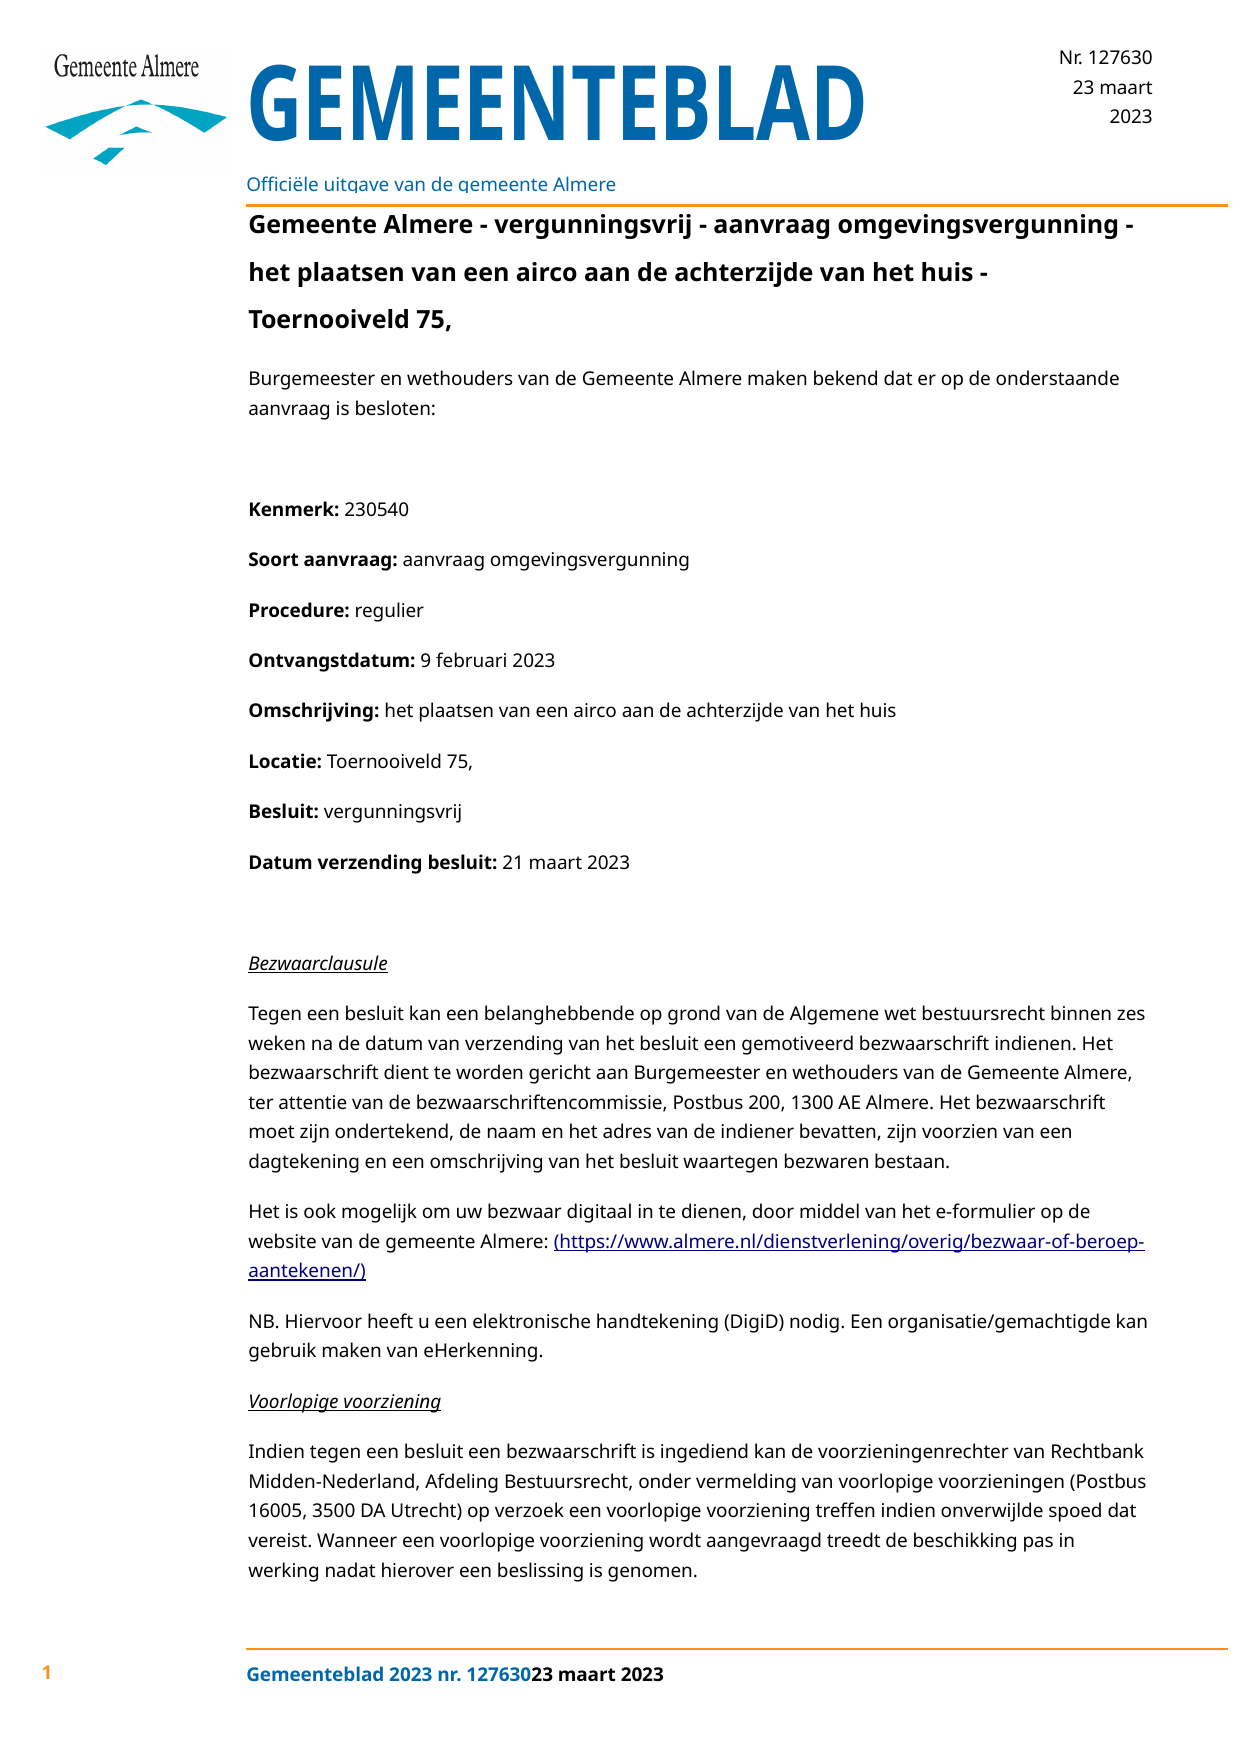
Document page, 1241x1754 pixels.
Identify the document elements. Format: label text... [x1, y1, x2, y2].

text Burgemeester en wethouders van de Gemeente Almere maken bekend dat er op de onderstaande aanvraag is besloten: [248, 366, 1152, 421]
text Datum verzending besluit: 21 maart 2023 [248, 849, 1152, 874]
text Gemeente Almere - vergunningsvrij - aanvraag omgevingsvergunning - het plaatsen van een airco aan de achterzijde van het huis - Toernooiveld 75, [248, 207, 1152, 336]
text NB. Hiervoor heeft u een elektronische handtekening (DigiD) nodig. Een organisatie/gemachtigde kan gebruik maken van eHerkenning. [248, 1308, 1152, 1363]
text Omschrijving: het plaatsen van een airco aan de achterzijde van het huis [248, 698, 1152, 723]
text Bezwaarclausule [248, 950, 1152, 975]
text Ontvangstdatum: 9 februari 2023 [248, 647, 1152, 673]
picture [41, 47, 231, 172]
text Het is ook mogelijk om uw bezwaar digitaal in te dienen, door middel van het e-formulier op de website van de gemeente Almere: (https://www.almere.nl/dienstverlening/overig/bezwaar-of-beroep-aantekenen/) [248, 1198, 1152, 1283]
text Procedure: regulier [248, 597, 1152, 622]
text Besluit: vergunningsvrij [248, 798, 1152, 824]
text Locatie: Toernooiveld 75, [248, 748, 1152, 774]
text Kenmerk: 230540 [248, 496, 1152, 522]
text Soort aanvraag: aanvraag omgevingsvergunning [248, 546, 1152, 572]
text Voorlopige voorziening [248, 1388, 1152, 1414]
text Indien tegen een besluit een bezwaarschrift is ingediend kan de voorzieningenrechter van Rechtbank Midden-Nederland, Afdeling Bestuursrecht, onder vermelding van voorlopige voorzieningen (Postbus 16005, 3500 DA Utrecht) op verzoek een voorlopige voorziening treffen indien onverwijlde spoed dat vereist. Wanneer een voorlopige voorziening wordt aangevraagd treedt de beschikking pas in werking nadat hierover een beslissing is genomen. [248, 1438, 1152, 1582]
text Tegen een besluit kan een belanghebbende op grond van de Algemene wet bestuursrecht binnen zes weken na de datum van verzending van het besluit een gemotiveerd bezwaarschrift indienen. Het bezwaarschrift dient te worden gericht aan Burgemeester en wethouders van de Gemeente Almere, ter attentie van de bezwaarschriftencommissie, Postbus 200, 1300 AE Almere. Het bezwaarschrift moet zijn ondertekend, de naam en het adres van de indiener bevatten, zijn voorzien van een dagtekening en een omschrijving van het besluit waartegen bezwaren bestaan. [248, 1000, 1152, 1174]
